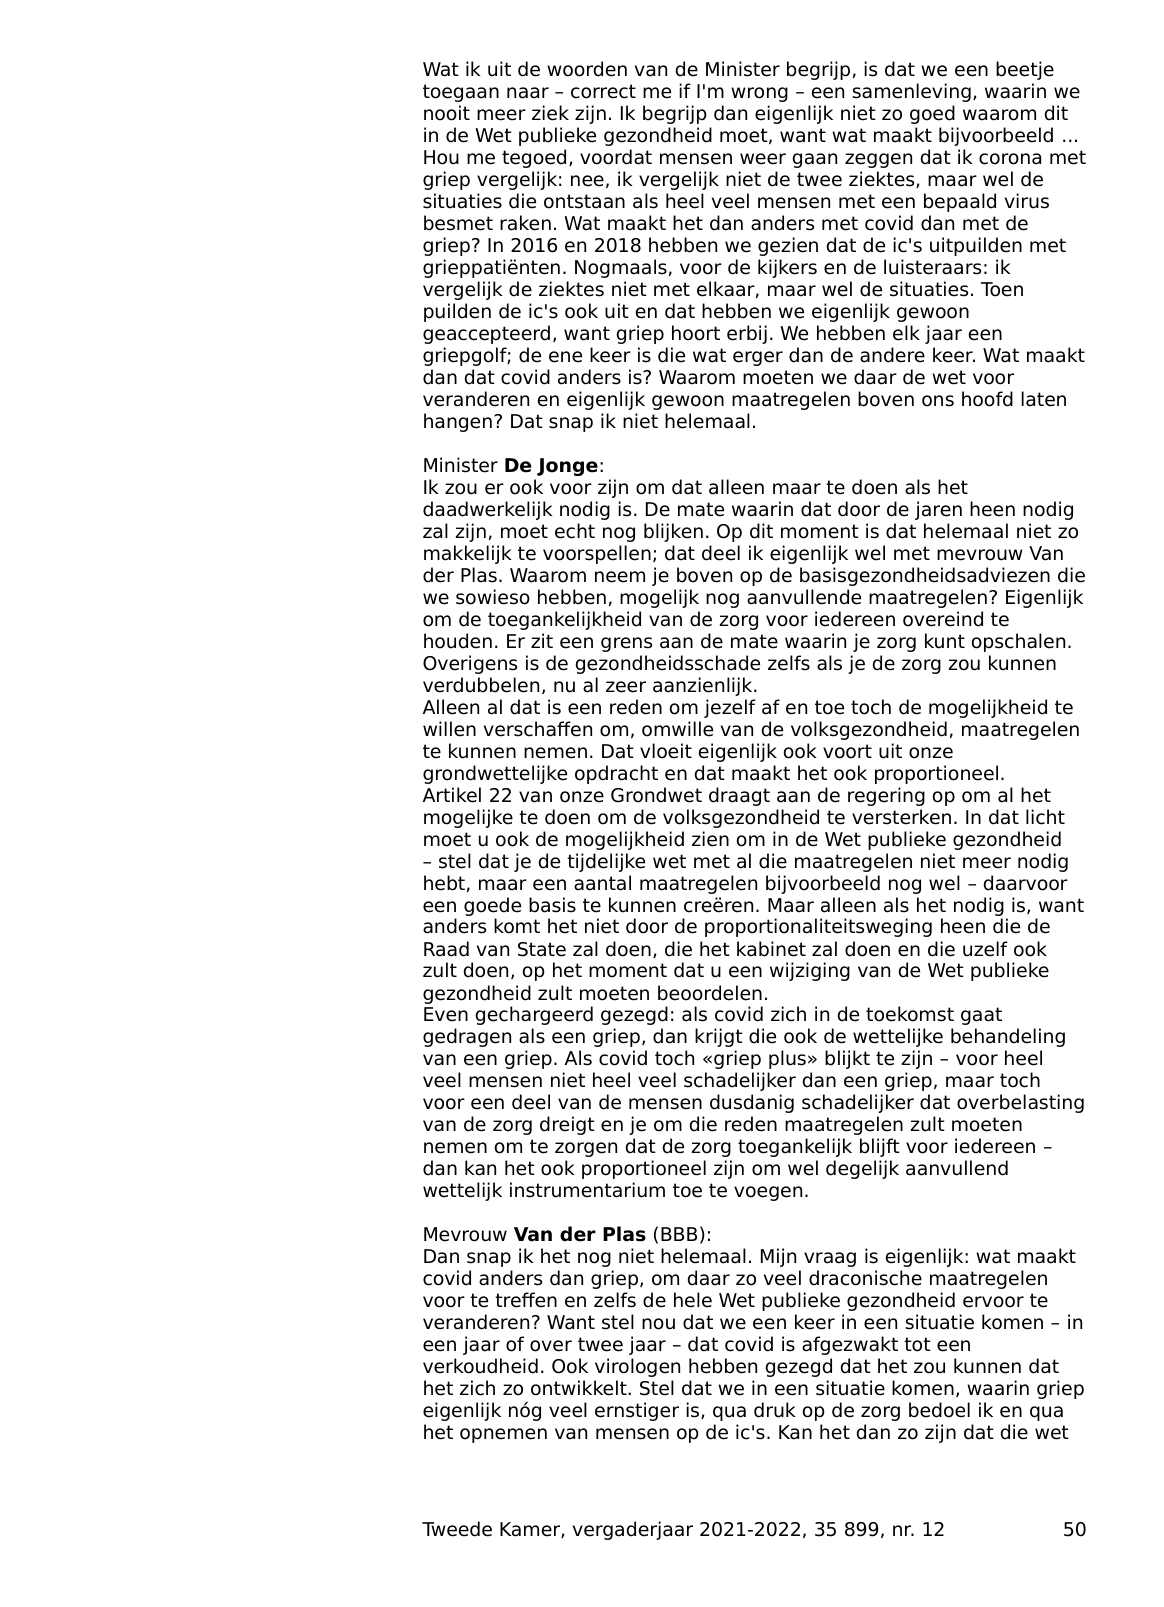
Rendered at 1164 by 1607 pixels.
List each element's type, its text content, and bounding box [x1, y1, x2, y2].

text Ik zou er ook voor zijn om dat alleen maar te doen als het daadwerkelijk nodig is. De mate waarin dat door de jaren heen nodig zal zijn, moet echt nog blijken. Op dit moment is dat helemaal niet zo makkelijk te voorspellen; dat deel ik eigenlijk wel met mevrouw Van der Plas. Waarom neem je boven op de basisgezondheidsadviezen die we sowieso hebben, mogelijk nog aanvullende maatregelen? Eigenlijk om de toegankelijkheid van de zorg voor iedereen overeind te houden. Er zit een grens aan de mate waarin je zorg kunt opschalen. Overigens is de gezondheidsschade zelfs als je de zorg zou kunnen verdubbelen, nu al zeer aanzienlijk. [422, 477, 1087, 697]
text Wat ik uit de woorden van de Minister begrijp, is dat we een beetje toegaan naar – correct me if I'm wrong – een samenleving, waarin we nooit meer ziek zijn. Ik begrijp dan eigenlijk niet zo goed waarom dit in de Wet publieke gezondheid moet, want wat maakt bijvoorbeeld ... Hou me tegoed, voordat mensen weer gaan zeggen dat ik corona met griep vergelijk: nee, ik vergelijk niet de twee ziektes, maar wel de situaties die ontstaan als heel veel mensen met een bepaald virus besmet raken. Wat maakt het dan anders met covid dan met de griep? In 2016 en 2018 hebben we gezien dat de ic's uitpuilden met grieppatiënten. Nogmaals, voor de kijkers en de luisteraars: ik vergelijk de ziektes niet met elkaar, maar wel de situaties. Toen puilden de ic's ook uit en dat hebben we eigenlijk gewoon geaccepteerd, want griep hoort erbij. We hebben elk jaar een griepgolf; de ene keer is die wat erger dan de andere keer. Wat maakt dan dat covid anders is? Waarom moeten we daar de wet voor veranderen en eigenlijk gewoon maatregelen boven ons hoofd laten hangen? Dat snap ik niet helemaal. [422, 59, 1087, 433]
text Minister De Jonge: [422, 455, 1087, 477]
text Even gechargeerd gezegd: als covid zich in de toekomst gaat gedragen als een griep, dan krijgt die ook de wettelijke behandeling van een griep. Als covid toch «griep plus» blijkt te zijn – voor heel veel mensen niet heel veel schadelijker dan een griep, maar toch voor een deel van de mensen dusdanig schadelijker dat overbelasting van de zorg dreigt en je om die reden maatregelen zult moeten nemen om te zorgen dat de zorg toegankelijk blijft voor iedereen – dan kan het ook proportioneel zijn om wel degelijk aanvullend wettelijk instrumentarium toe te voegen. [422, 1004, 1087, 1202]
text Alleen al dat is een reden om jezelf af en toe toch de mogelijkheid te willen verschaffen om, omwille van de volksgezondheid, maatregelen te kunnen nemen. Dat vloeit eigenlijk ook voort uit onze grondwettelijke opdracht en dat maakt het ook proportioneel. Artikel 22 van onze Grondwet draagt aan de regering op om al het mogelijke te doen om de volksgezondheid te versterken. In dat licht moet u ook de mogelijkheid zien om in de Wet publieke gezondheid – stel dat je de tijdelijke wet met al die maatregelen niet meer nodig hebt, maar een aantal maatregelen bijvoorbeeld nog wel – daarvoor een goede basis te kunnen creëren. Maar alleen als het nodig is, want anders komt het niet door de proportionaliteitsweging heen die de Raad van State zal doen, die het kabinet zal doen en die uzelf ook zult doen, op het moment dat u een wijziging van de Wet publieke gezondheid zult moeten beoordelen. [422, 697, 1087, 1004]
text Mevrouw Van der Plas (BBB): [422, 1224, 1087, 1246]
text Dan snap ik het nog niet helemaal. Mijn vraag is eigenlijk: wat maakt covid anders dan griep, om daar zo veel draconische maatregelen voor te treffen en zelfs de hele Wet publieke gezondheid ervoor te veranderen? Want stel nou dat we een keer in een situatie komen – in een jaar of over twee jaar – dat covid is afgezwakt tot een verkoudheid. Ook virologen hebben gezegd dat het zou kunnen dat het zich zo ontwikkelt. Stel dat we in een situatie komen, waarin griep eigenlijk nóg veel ernstiger is, qua druk op de zorg bedoel ik en qua het opnemen van mensen op de ic's. Kan het dan zo zijn dat die wet [422, 1246, 1087, 1444]
